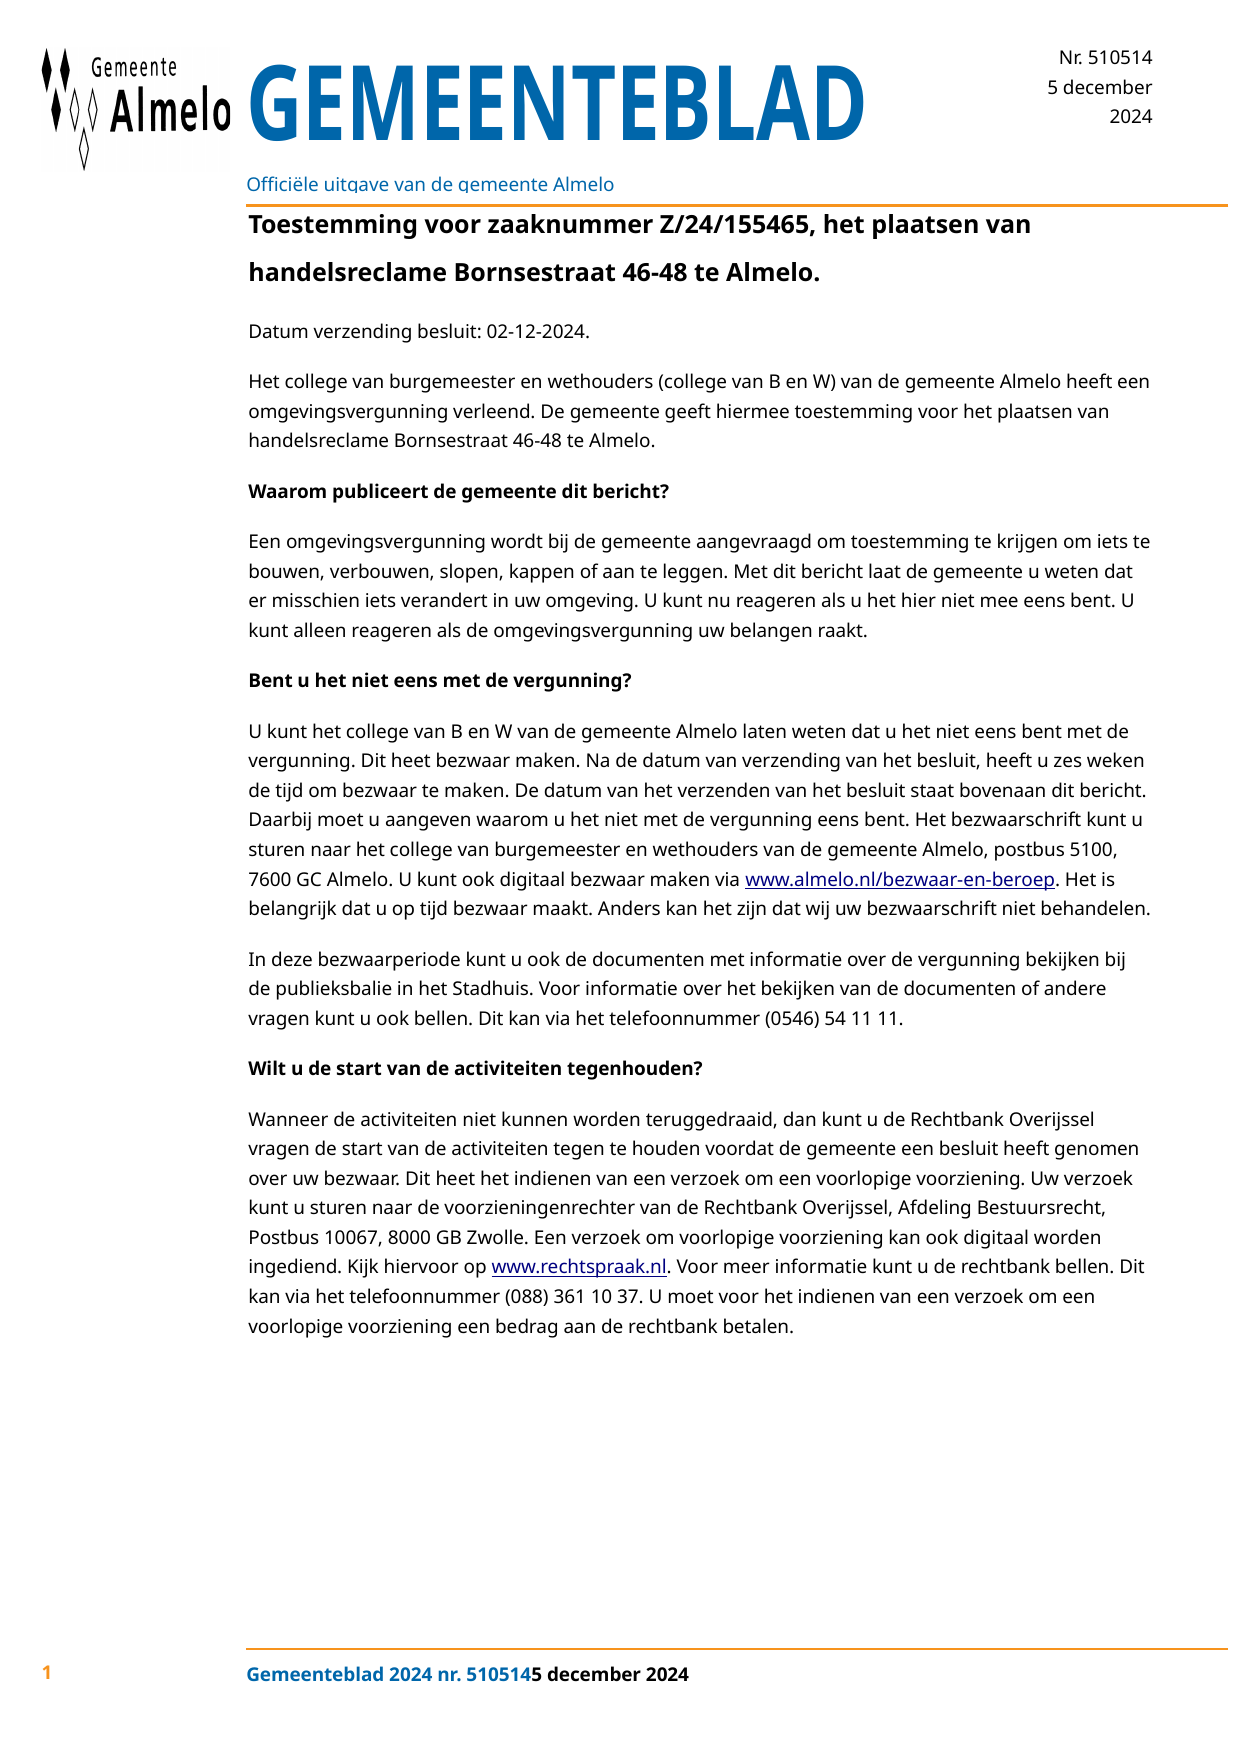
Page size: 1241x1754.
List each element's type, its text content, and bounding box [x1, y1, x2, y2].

text U kunt het college van B en W van de gemeente Almelo laten weten dat u het niet eens bent met de vergunning. Dit heet bezwaar maken. Na de datum van verzending van het besluit, heeft u zes weken de tijd om bezwaar te maken. De datum van het verzenden van het besluit staat bovenaan dit bericht. Daarbij moet u aangeven waarom u het niet met de vergunning eens bent. Het bezwaarschrift kunt u sturen naar het college van burgemeester en wethouders van de gemeente Almelo, postbus 5100, 7600 GC Almelo. U kunt ook digitaal bezwaar maken via www.almelo.nl/bezwaar-en-beroep. Het is belangrijk dat u op tijd bezwaar maakt. Anders kan het zijn dat wij uw bezwaarschrift niet behandelen. [248, 718, 1152, 921]
text In deze bezwaarperiode kunt u ook de documenten met informatie over de vergunning bekijken bij de publieksbalie in het Stadhuis. Voor informatie over het bekijken van de documenten of andere vragen kunt u ook bellen. Dit kan via het telefoonnummer (0546) 54 11 11. [248, 946, 1152, 1031]
text Toestemming voor zaaknummer Z/24/155465, het plaatsen van handelsreclame Bornsestraat 46-48 te Almelo. [248, 207, 1152, 288]
text Bent u het niet eens met de vergunning? [248, 667, 1152, 693]
text Waarom publiceert de gemeente dit bericht? [248, 478, 1152, 504]
text Een omgevingsvergunning wordt bij de gemeente aangevraagd om toestemming te krijgen om iets te bouwen, verbouwen, slopen, kappen of aan te leggen. Met dit bericht laat de gemeente u weten dat er misschien iets verandert in uw omgeving. U kunt nu reageren als u het hier niet mee eens bent. U kunt alleen reageren als de omgevingsvergunning uw belangen raakt. [248, 528, 1152, 643]
text Datum verzending besluit: 02-12-2024. [248, 318, 1152, 344]
text Het college van burgemeester en wethouders (college van B en W) van de gemeente Almelo heeft een omgevingsvergunning verleend. De gemeente geeft hiermee toestemming voor het plaatsen van handelsreclame Bornsestraat 46-48 te Almelo. [248, 368, 1152, 453]
picture [41, 47, 231, 172]
text Wilt u de start van de activiteiten tegenhouden? [248, 1055, 1152, 1081]
text Wanneer de activiteiten niet kunnen worden teruggedraaid, dan kunt u de Rechtbank Overijssel vragen de start van de activiteiten tegen te houden voordat de gemeente een besluit heeft genomen over uw bezwaar. Dit heet het indienen van een verzoek om een voorlopige voorziening. Uw verzoek kunt u sturen naar de voorzieningenrechter van de Rechtbank Overijssel, Afdeling Bestuursrecht, Postbus 10067, 8000 GB Zwolle. Een verzoek om voorlopige voorziening kan ook digitaal worden ingediend. Kijk hiervoor op www.rechtspraak.nl. Voor meer informatie kunt u de rechtbank bellen. Dit kan via het telefoonnummer (088) 361 10 37. U moet voor het indienen van een verzoek om een voorlopige voorziening een bedrag aan de rechtbank betalen. [248, 1106, 1152, 1339]
